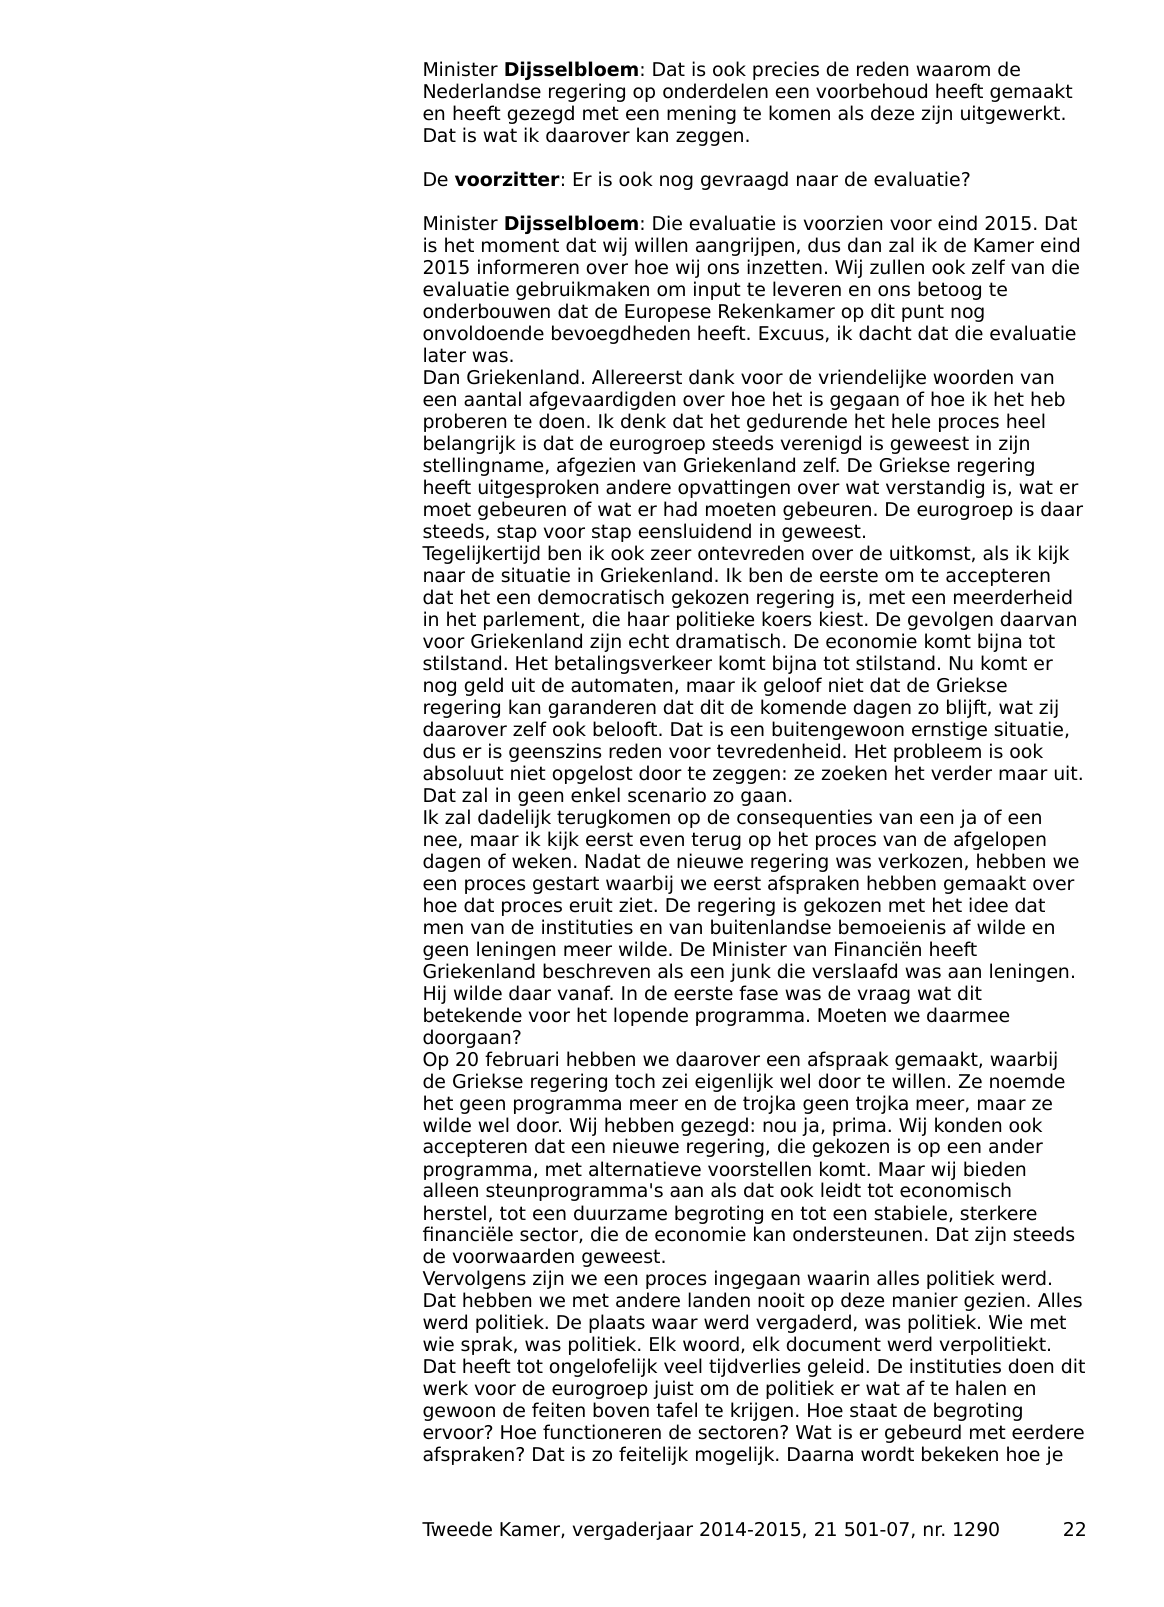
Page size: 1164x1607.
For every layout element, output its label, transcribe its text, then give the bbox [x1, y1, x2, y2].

text Minister Dijsselbloem: Die evaluatie is voorzien voor eind 2015. Dat is het moment dat wij willen aangrijpen, dus dan zal ik de Kamer eind 2015 informeren over hoe wij ons inzetten. Wij zullen ook zelf van die evaluatie gebruikmaken om input te leveren en ons betoog te onderbouwen dat de Europese Rekenkamer op dit punt nog onvoldoende bevoegdheden heeft. Excuus, ik dacht dat die evaluatie later was. [422, 213, 1087, 367]
text Vervolgens zijn we een proces ingegaan waarin alles politiek werd. Dat hebben we met andere landen nooit op deze manier gezien. Alles werd politiek. De plaats waar werd vergaderd, was politiek. Wie met wie sprak, was politiek. Elk woord, elk document werd verpolitiekt. Dat heeft tot ongelofelijk veel tijdverlies geleid. De instituties doen dit werk voor de eurogroep juist om de politiek er wat af te halen en gewoon de feiten boven tafel te krijgen. Hoe staat de begroting ervoor? Hoe functioneren de sectoren? Wat is er gebeurd met eerdere afspraken? Dat is zo feitelijk mogelijk. Daarna wordt bekeken hoe je [422, 1268, 1087, 1466]
text De voorzitter: Er is ook nog gevraagd naar de evaluatie? [422, 169, 1087, 191]
text Op 20 februari hebben we daarover een afspraak gemaakt, waarbij de Griekse regering toch zei eigenlijk wel door te willen. Ze noemde het geen programma meer en de trojka geen trojka meer, maar ze wilde wel door. Wij hebben gezegd: nou ja, prima. Wij konden ook accepteren dat een nieuwe regering, die gekozen is op een ander programma, met alternatieve voorstellen komt. Maar wij bieden alleen steunprogramma's aan als dat ook leidt tot economisch herstel, tot een duurzame begroting en tot een stabiele, sterkere financiële sector, die de economie kan ondersteunen. Dat zijn steeds de voorwaarden geweest. [422, 1048, 1087, 1268]
text Tegelijkertijd ben ik ook zeer ontevreden over de uitkomst, als ik kijk naar de situatie in Griekenland. Ik ben de eerste om te accepteren dat het een democratisch gekozen regering is, met een meerderheid in het parlement, die haar politieke koers kiest. De gevolgen daarvan voor Griekenland zijn echt dramatisch. De economie komt bijna tot stilstand. Het betalingsverkeer komt bijna tot stilstand. Nu komt er nog geld uit de automaten, maar ik geloof niet dat de Griekse regering kan garanderen dat dit de komende dagen zo blijft, wat zij daarover zelf ook belooft. Dat is een buitengewoon ernstige situatie, dus er is geenszins reden voor tevredenheid. Het probleem is ook absoluut niet opgelost door te zeggen: ze zoeken het verder maar uit. Dat zal in geen enkel scenario zo gaan. [422, 543, 1087, 807]
text Ik zal dadelijk terugkomen op de consequenties van een ja of een nee, maar ik kijk eerst even terug op het proces van de afgelopen dagen of weken. Nadat de nieuwe regering was verkozen, hebben we een proces gestart waarbij we eerst afspraken hebben gemaakt over hoe dat proces eruit ziet. De regering is gekozen met het idee dat men van de instituties en van buitenlandse bemoeienis af wilde en geen leningen meer wilde. De Minister van Financiën heeft Griekenland beschreven als een junk die verslaafd was aan leningen. Hij wilde daar vanaf. In de eerste fase was de vraag wat dit betekende voor het lopende programma. Moeten we daarmee doorgaan? [422, 807, 1087, 1048]
text Dan Griekenland. Allereerst dank voor de vriendelijke woorden van een aantal afgevaardigden over hoe het is gegaan of hoe ik het heb proberen te doen. Ik denk dat het gedurende het hele proces heel belangrijk is dat de eurogroep steeds verenigd is geweest in zijn stellingname, afgezien van Griekenland zelf. De Griekse regering heeft uitgesproken andere opvattingen over wat verstandig is, wat er moet gebeuren of wat er had moeten gebeuren. De eurogroep is daar steeds, stap voor stap eensluidend in geweest. [422, 367, 1087, 543]
text Minister Dijsselbloem: Dat is ook precies de reden waarom de Nederlandse regering op onderdelen een voorbehoud heeft gemaakt en heeft gezegd met een mening te komen als deze zijn uitgewerkt. Dat is wat ik daarover kan zeggen. [422, 59, 1087, 147]
